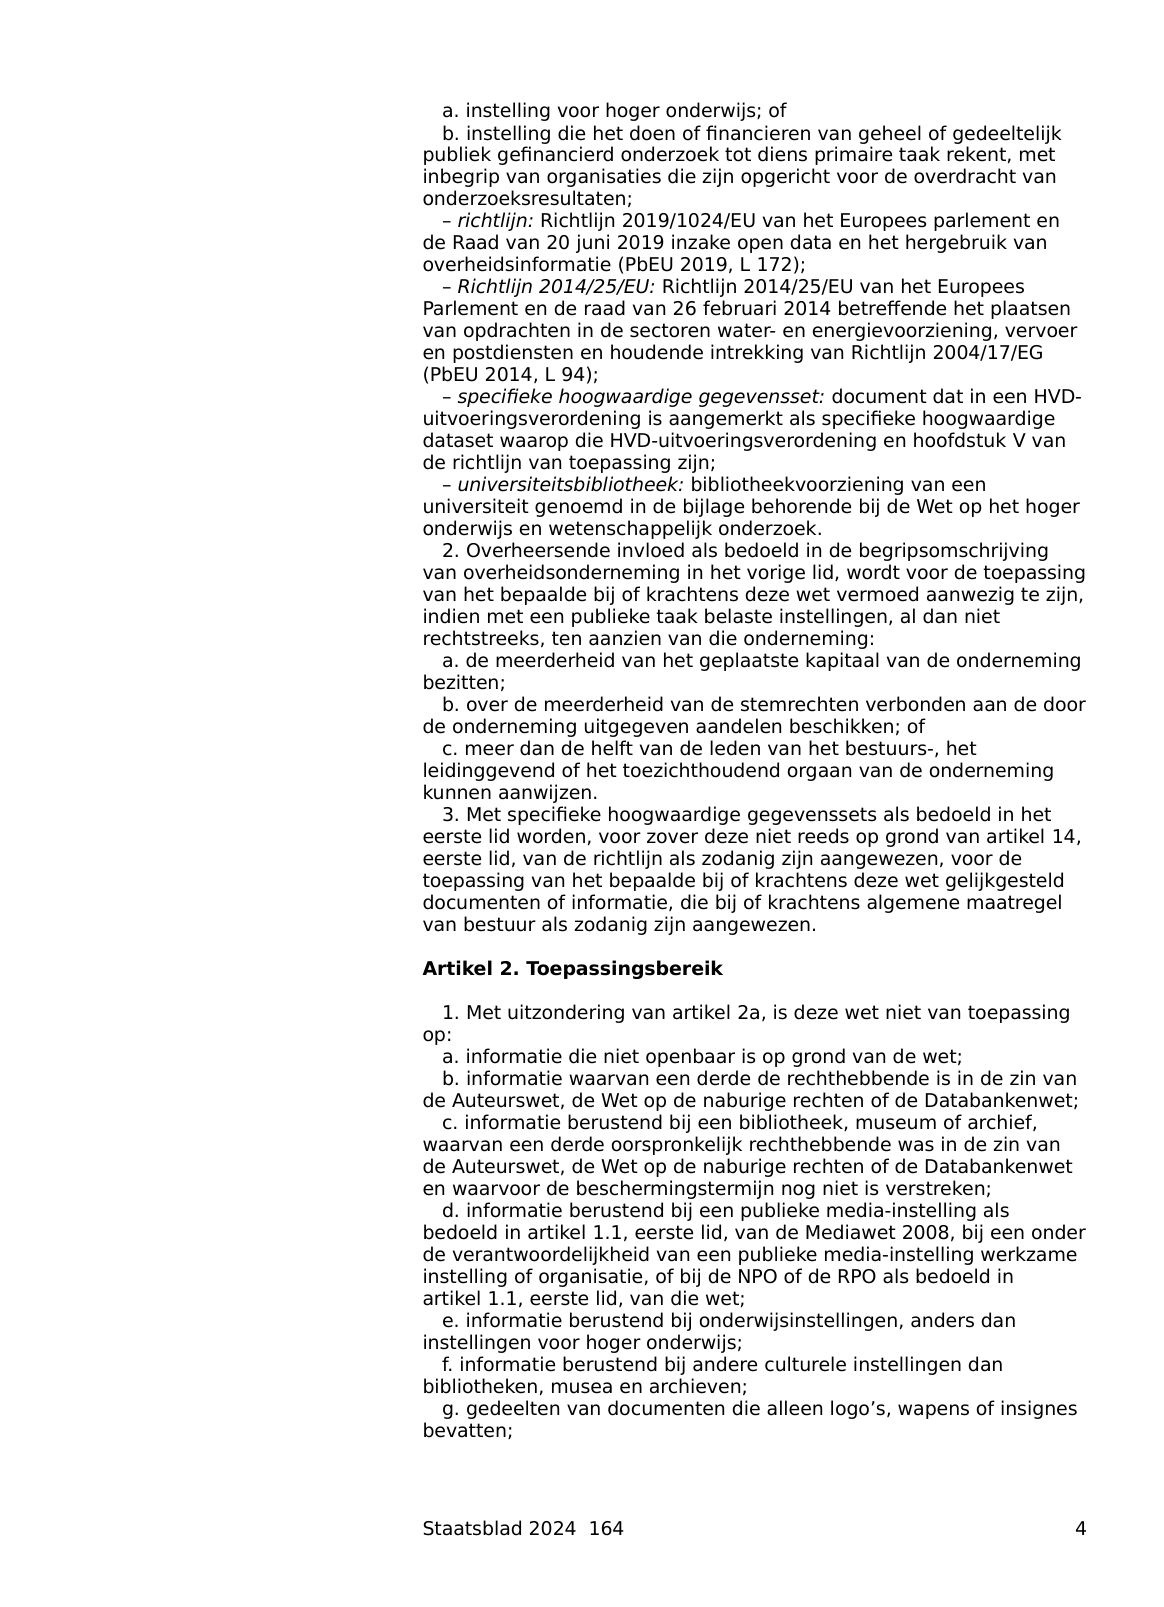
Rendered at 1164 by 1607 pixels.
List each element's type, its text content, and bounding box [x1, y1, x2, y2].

text a. informatie die niet openbaar is op grond van de wet; [422, 1046, 1087, 1068]
text – richtlijn: Richtlijn 2019/1024/EU van het Europees parlement en de Raad van 20 juni 2019 inzake open data en het hergebruik van overheidsinformatie (PbEU 2019, L 172); [422, 210, 1087, 276]
text g. gedeelten van documenten die alleen logo’s, wapens of insignes bevatten; [422, 1398, 1087, 1442]
text – universiteitsbibliotheek: bibliotheekvoorziening van een universiteit genoemd in de bijlage behorende bij de Wet op het hoger onderwijs en wetenschappelijk onderzoek. [422, 474, 1087, 540]
text c. informatie berustend bij een bibliotheek, museum of archief, waarvan een derde oorspronkelijk rechthebbende was in de zin van de Auteurswet, de Wet op de naburige rechten of de Databankenwet en waarvoor de beschermingstermijn nog niet is verstreken; [422, 1112, 1087, 1200]
text d. informatie berustend bij een publieke media-instelling als bedoeld in artikel 1.1, eerste lid, van de Mediawet 2008, bij een onder de verantwoordelijkheid van een publieke media-instelling werkzame instelling of organisatie, of bij de NPO of de RPO als bedoeld in artikel 1.1, eerste lid, van die wet; [422, 1200, 1087, 1310]
text a. instelling voor hoger onderwijs; of [422, 100, 1087, 122]
text b. instelling die het doen of financieren van geheel of gedeeltelijk publiek gefinancierd onderzoek tot diens primaire taak rekent, met inbegrip van organisaties die zijn opgericht voor de overdracht van onderzoeksresultaten; [422, 122, 1087, 210]
text b. informatie waarvan een derde de rechthebbende is in de zin van de Auteurswet, de Wet op de naburige rechten of de Databankenwet; [422, 1068, 1087, 1112]
text e. informatie berustend bij onderwijsinstellingen, anders dan instellingen voor hoger onderwijs; [422, 1310, 1087, 1354]
text – specifieke hoogwaardige gegevensset: document dat in een HVD-uitvoeringsverordening is aangemerkt als specifieke hoogwaardige dataset waarop die HVD-uitvoeringsverordening en hoofdstuk V van de richtlijn van toepassing zijn; [422, 386, 1087, 474]
text 2. Overheersende invloed als bedoeld in de begripsomschrijving van overheidsonderneming in het vorige lid, wordt voor de toepassing van het bepaalde bij of krachtens deze wet vermoed aanwezig te zijn, indien met een publieke taak belaste instellingen, al dan niet rechtstreeks, ten aanzien van die onderneming: [422, 540, 1087, 650]
subtitle Artikel 2. Toepassingsbereik [422, 958, 1087, 980]
text a. de meerderheid van het geplaatste kapitaal van de onderneming bezitten; [422, 650, 1087, 694]
text c. meer dan de helft van de leden van het bestuurs-, het leidinggevend of het toezichthoudend orgaan van de onderneming kunnen aanwijzen. [422, 738, 1087, 804]
text b. over de meerderheid van de stemrechten verbonden aan de door de onderneming uitgegeven aandelen beschikken; of [422, 694, 1087, 738]
text – Richtlijn 2014/25/EU: Richtlijn 2014/25/EU van het Europees Parlement en de raad van 26 februari 2014 betreffende het plaatsen van opdrachten in de sectoren water- en energievoorziening, vervoer en postdiensten en houdende intrekking van Richtlijn 2004/17/EG (PbEU 2014, L 94); [422, 276, 1087, 386]
text 3. Met specifieke hoogwaardige gegevenssets als bedoeld in het eerste lid worden, voor zover deze niet reeds op grond van artikel 14, eerste lid, van de richtlijn als zodanig zijn aangewezen, voor de toepassing van het bepaalde bij of krachtens deze wet gelijkgesteld documenten of informatie, die bij of krachtens algemene maatregel van bestuur als zodanig zijn aangewezen. [422, 804, 1087, 936]
text 1. Met uitzondering van artikel 2a, is deze wet niet van toepassing op: [422, 1002, 1087, 1046]
text f. informatie berustend bij andere culturele instellingen dan bibliotheken, musea en archieven; [422, 1354, 1087, 1398]
